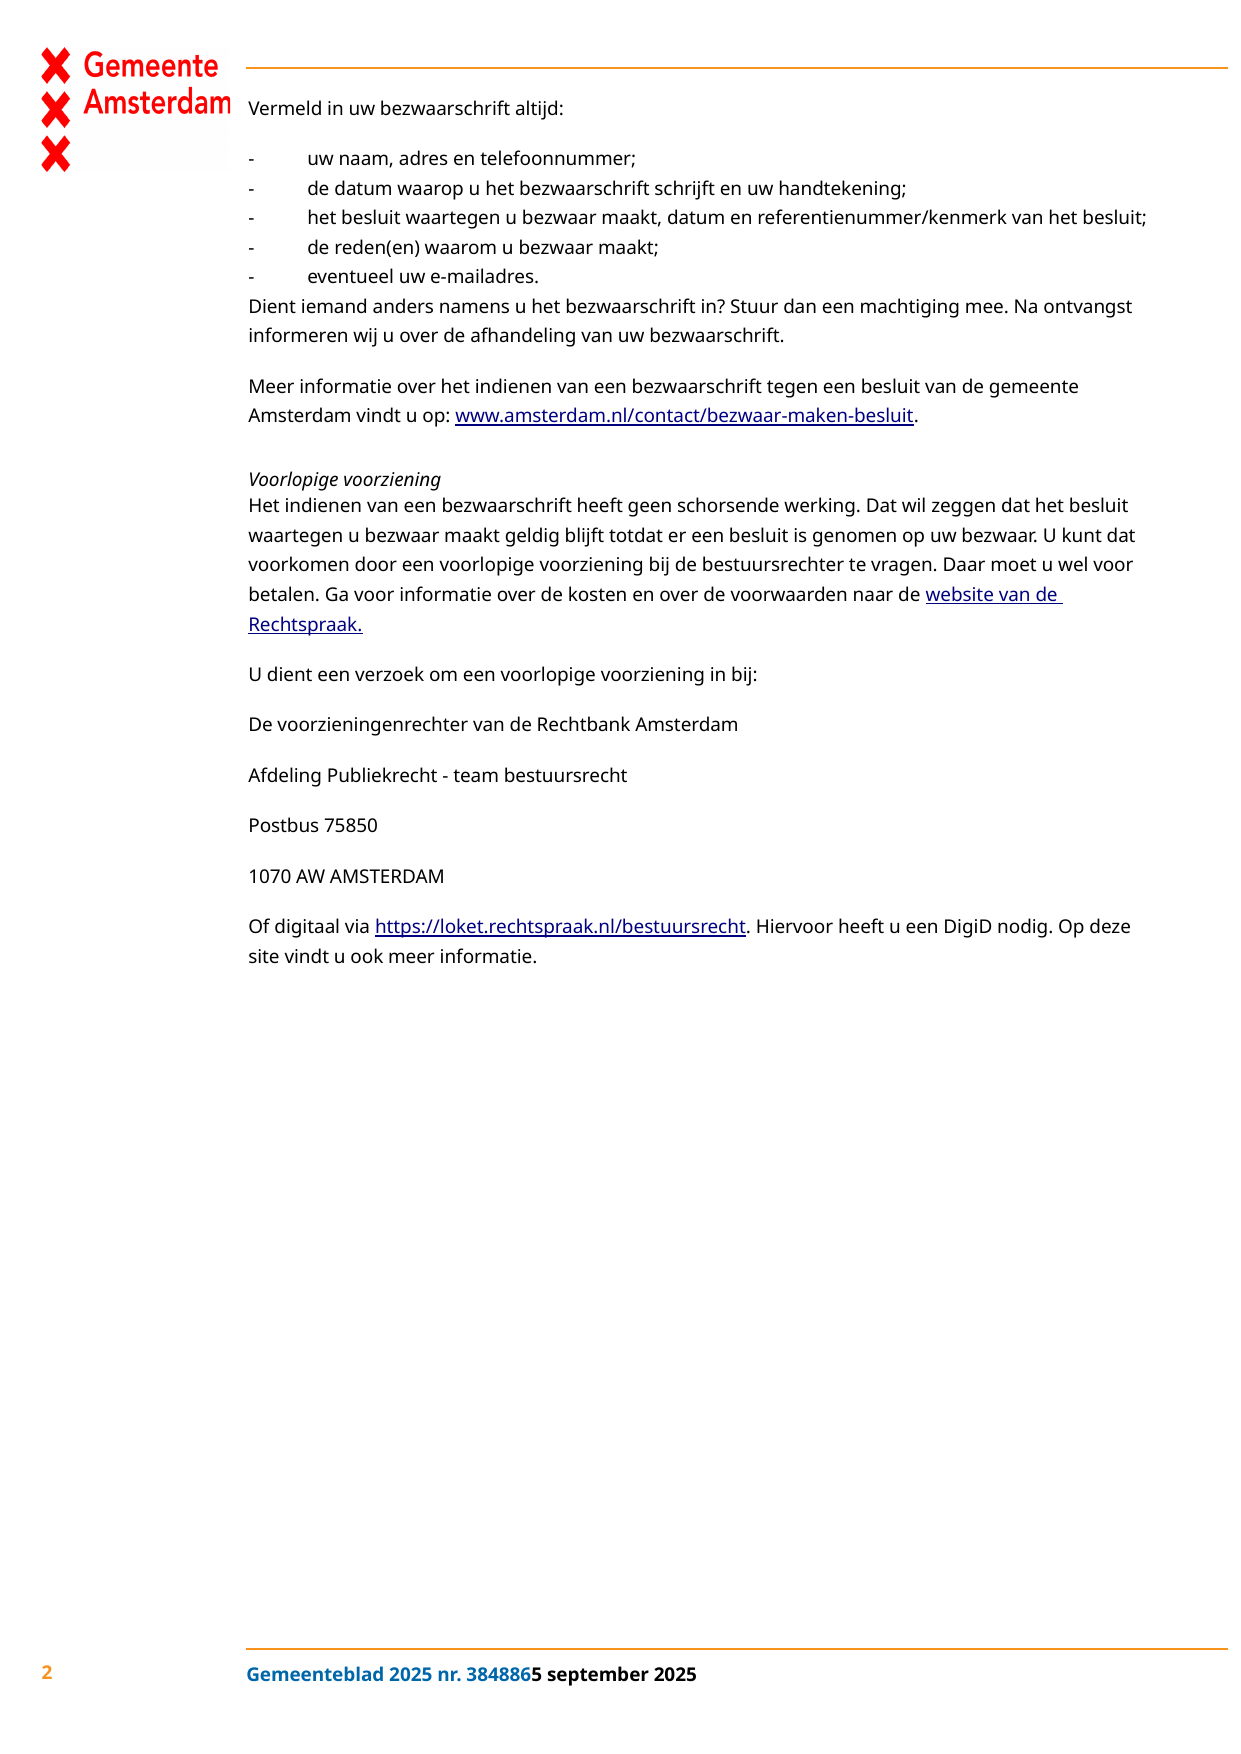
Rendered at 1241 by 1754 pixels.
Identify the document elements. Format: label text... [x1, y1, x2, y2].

text De voorzieningenrechter van de Rechtbank Amsterdam [248, 712, 1152, 737]
text Postbus 75850 [248, 812, 1152, 838]
text Afdeling Publiekrecht - team bestuursrecht [248, 762, 1152, 788]
list de datum waarop u het bezwaarschrift schrijft en uw handtekening; [248, 175, 1152, 201]
picture [41, 47, 231, 172]
text U dient een verzoek om een voorlopige voorziening in bij: [248, 661, 1152, 687]
text Meer informatie over het indienen van een bezwaarschrift tegen een besluit van de gemeente Amsterdam vindt u op: www.amsterdam.nl/contact/bezwaar-maken-besluit. [248, 373, 1152, 428]
text Het indienen van een bezwaarschrift heeft geen schorsende werking. Dat wil zeggen dat het besluit waartegen u bezwaar maakt geldig blijft totdat er een besluit is genomen op uw bezwaar. U kunt dat voorkomen door een voorlopige voorziening bij de bestuursrechter te vragen. Daar moet u wel voor betalen. Ga voor informatie over de kosten en over de voorwaarden naar de website van de Rechtspraak. [248, 492, 1152, 636]
text Of digitaal via https://loket.rechtspraak.nl/bestuursrecht. Hiervoor heeft u een DigiD nodig. Op deze site vindt u ook meer informatie. [248, 913, 1152, 968]
list uw naam, adres en telefoonnummer; [248, 145, 1152, 171]
list het besluit waartegen u bezwaar maakt, datum en referentienummer/kenmerk van het besluit; [248, 204, 1152, 230]
text 1070 AW AMSTERDAM [248, 863, 1152, 888]
text Dient iemand anders namens u het bezwaarschrift in? Stuur dan een machtiging mee. Na ontvangst informeren wij u over de afhandeling van uw bezwaarschrift. [248, 293, 1152, 348]
text Voorlopige voorziening [248, 467, 1152, 492]
text Vermeld in uw bezwaarschrift altijd: [248, 95, 1152, 121]
list de reden(en) waarom u bezwaar maakt; [248, 234, 1152, 260]
list eventueel uw e-mailadres. [248, 263, 1152, 289]
